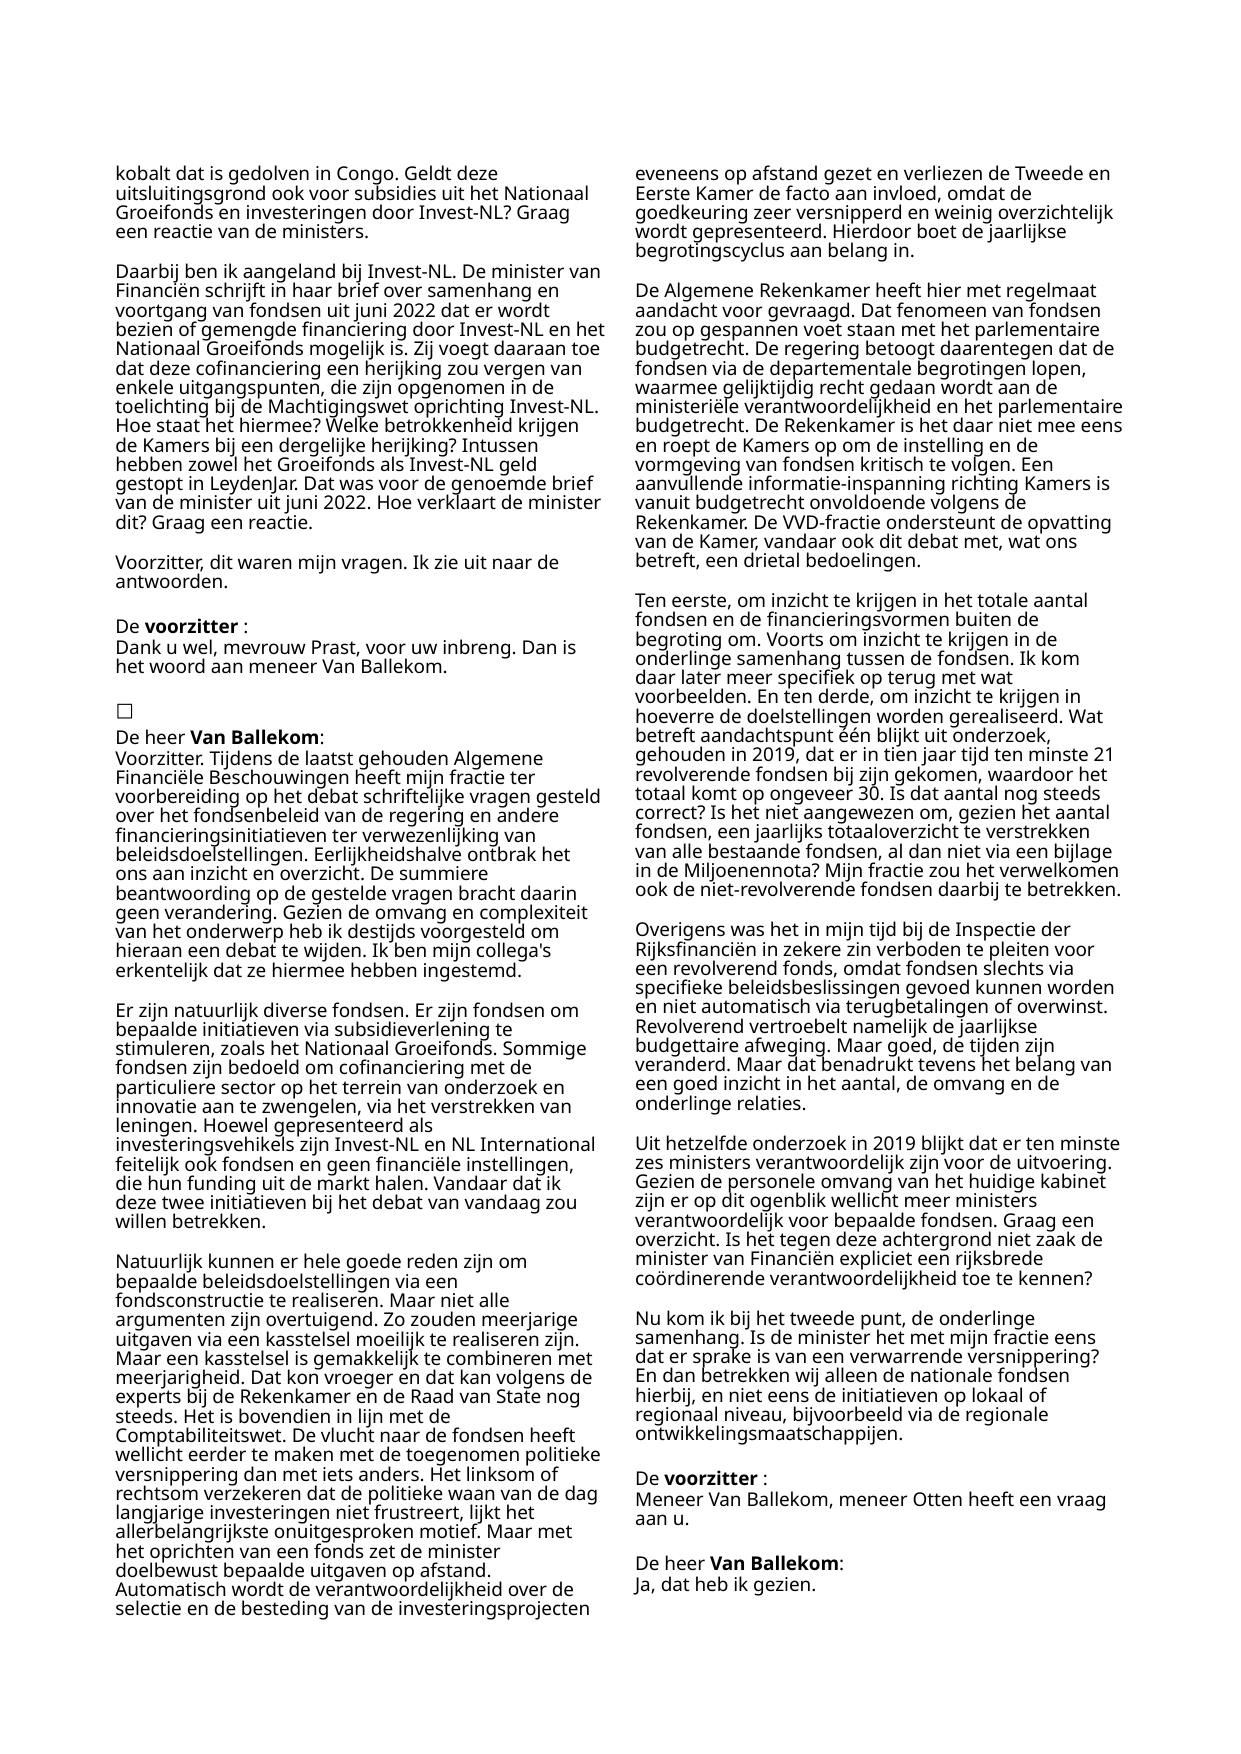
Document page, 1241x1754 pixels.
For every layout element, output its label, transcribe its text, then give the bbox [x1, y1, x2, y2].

text Dank u wel, mevrouw Prast, voor uw inbreng. Dan is het woord aan meneer Van Ballekom. [115, 639, 605, 677]
text De heer Van Ballekom: [635, 1550, 1125, 1576]
text De voorzitter : [635, 1465, 1125, 1491]
text De voorzitter : [115, 613, 605, 639]
text Meneer Van Ballekom, meneer Otten heeft een vraag aan u. [635, 1491, 1125, 1529]
text kobalt dat is gedolven in Congo. Geldt deze uitsluitingsgrond ook voor subsidies uit het Nationaal Groeifonds en investeringen door Invest-NL? Graag een reactie van de ministers. [115, 165, 605, 242]
text Uit hetzelfde onderzoek in 2019 blijkt dat er ten minste zes ministers verantwoordelijk zijn voor de uitvoering. Gezien de personele omvang van het huidige kabinet zijn er op dit ogenblik wellicht meer ministers verantwoordelijk voor bepaalde fondsen. Graag een overzicht. Is het tegen deze achtergrond niet zaak de minister van Financiën expliciet een rijksbrede coördinerende verantwoordelijkheid toe te kennen? [635, 1135, 1125, 1289]
text Ten eerste, om inzicht te krijgen in het totale aantal fondsen en de financieringsvormen buiten de begroting om. Voorts om inzicht te krijgen in de onderlinge samenhang tussen de fondsen. Ik kom daar later meer specifiek op terug met wat voorbeelden. En ten derde, om inzicht te krijgen in hoeverre de doelstellingen worden gerealiseerd. Wat betreft aandachtspunt één blijkt uit onderzoek, gehouden in 2019, dat er in tien jaar tijd ten minste 21 revolverende fondsen bij zijn gekomen, waardoor het totaal komt op ongeveer 30. Is dat aantal nog steeds correct? Is het niet aangewezen om, gezien het aantal fondsen, een jaarlijks totaaloverzicht te verstrekken van alle bestaande fondsen, al dan niet via een bijlage in de Miljoenennota? Mijn fractie zou het verwelkomen ook de niet-revolverende fondsen daarbij te betrekken. [635, 592, 1125, 901]
text Natuurlijk kunnen er hele goede reden zijn om bepaalde beleidsdoelstellingen via een fondsconstructie te realiseren. Maar niet alle argumenten zijn overtuigend. Zo zouden meerjarige uitgaven via een kasstelsel moeilijk te realiseren zijn. Maar een kasstelsel is gemakkelijk te combineren met meerjarigheid. Dat kon vroeger en dat kan volgens de experts bij de Rekenkamer en de Raad van State nog steeds. Het is bovendien in lijn met de Comptabiliteitswet. De vlucht naar de fondsen heeft wellicht eerder te maken met de toegenomen politieke versnippering dan met iets anders. Het linksom of rechtsom verzekeren dat de politieke waan van de dag langjarige investeringen niet frustreert, lijkt het allerbelangrijkste onuitgesproken motief. Maar met het oprichten van een fonds zet de minister doelbewust bepaalde uitgaven op afstand. Automatisch wordt de verantwoordelijkheid over de selectie en de besteding van de investeringsprojecten [115, 1253, 605, 1620]
text Voorzitter, dit waren mijn vragen. Ik zie uit naar de antwoorden. [115, 554, 605, 592]
text Overigens was het in mijn tijd bij de Inspectie der Rijksfinanciën in zekere zin verboden te pleiten voor een revolverend fonds, omdat fondsen slechts via specifieke beleidsbeslissingen gevoed kunnen worden en niet automatisch via terugbetalingen of overwinst. Revolverend vertroebelt namelijk de jaarlijkse budgettaire afweging. Maar goed, de tijden zijn veranderd. Maar dat benadrukt tevens het belang van een goed inzicht in het aantal, de omvang en de onderlinge relaties. [635, 921, 1125, 1114]
text De Algemene Rekenkamer heeft hier met regelmaat aandacht voor gevraagd. Dat fenomeen van fondsen zou op gespannen voet staan met het parlementaire budgetrecht. De regering betoogt daarentegen dat de fondsen via de departementale begrotingen lopen, waarmee gelijktijdig recht gedaan wordt aan de ministeriële verantwoordelijkheid en het parlementaire budgetrecht. De Rekenkamer is het daar niet mee eens en roept de Kamers op om de instelling en de vormgeving van fondsen kritisch te volgen. Een aanvullende informatie-inspanning richting Kamers is vanuit budgetrecht onvoldoende volgens de Rekenkamer. De VVD-fractie ondersteunt de opvatting van de Kamer, vandaar ook dit debat met, wat ons betreft, een drietal bedoelingen. [635, 282, 1125, 571]
text Nu kom ik bij het tweede punt, de onderlinge samenhang. Is de minister het met mijn fractie eens dat er sprake is van een verwarrende versnippering? En dan betrekken wij alleen de nationale fondsen hierbij, en niet eens de initiatieven op lokaal of regionaal niveau, bijvoorbeeld via de regionale ontwikkelingsmaatschappijen. [635, 1309, 1125, 1444]
text Daarbij ben ik aangeland bij Invest-NL. De minister van Financiën schrijft in haar brief over samenhang en voortgang van fondsen uit juni 2022 dat er wordt bezien of gemengde financiering door Invest-NL en het Nationaal Groeifonds mogelijk is. Zij voegt daaraan toe dat deze cofinanciering een herijking zou vergen van enkele uitgangspunten, die zijn opgenomen in de toelichting bij de Machtigingswet oprichting Invest-NL. Hoe staat het hiermee? Welke betrokkenheid krijgen de Kamers bij een dergelijke herijking? Intussen hebben zowel het Groeifonds als Invest-NL geld gestopt in LeydenJar. Dat was voor de genoemde brief van de minister uit juni 2022. Hoe verklaart de minister dit? Graag een reactie. [115, 263, 605, 533]
text eveneens op afstand gezet en verliezen de Tweede en Eerste Kamer de facto aan invloed, omdat de goedkeuring zeer versnipperd en weinig overzichtelijk wordt gepresenteerd. Hierdoor boet de jaarlijkse begrotingscyclus aan belang in. [635, 165, 1125, 262]
text ⬜ [115, 698, 605, 724]
text Voorzitter. Tijdens de laatst gehouden Algemene Financiële Beschouwingen heeft mijn fractie ter voorbereiding op het debat schriftelijke vragen gesteld over het fondsenbeleid van de regering en andere financieringsinitiatieven ter verwezenlijking van beleidsdoelstellingen. Eerlijkheidshalve ontbrak het ons aan inzicht en overzicht. De summiere beantwoording op de gestelde vragen bracht daarin geen verandering. Gezien de omvang en complexiteit van het onderwerp heb ik destijds voorgesteld om hieraan een debat te wijden. Ik ben mijn collega's erkentelijk dat ze hiermee hebben ingestemd. [115, 749, 605, 981]
text Ja, dat heb ik gezien. [635, 1576, 1125, 1595]
text De heer Van Ballekom: [115, 724, 605, 749]
text Er zijn natuurlijk diverse fondsen. Er zijn fondsen om bepaalde initiatieven via subsidieverlening te stimuleren, zoals het Nationaal Groeifonds. Sommige fondsen zijn bedoeld om cofinanciering met de particuliere sector op het terrein van onderzoek en innovatie aan te zwengelen, via het verstrekken van leningen. Hoewel gepresenteerd als investeringsvehikels zijn Invest-NL en NL International feitelijk ook fondsen en geen financiële instellingen, die hun funding uit de markt halen. Vandaar dat ik deze twee initiatieven bij het debat van vandaag zou willen betrekken. [115, 1002, 605, 1233]
